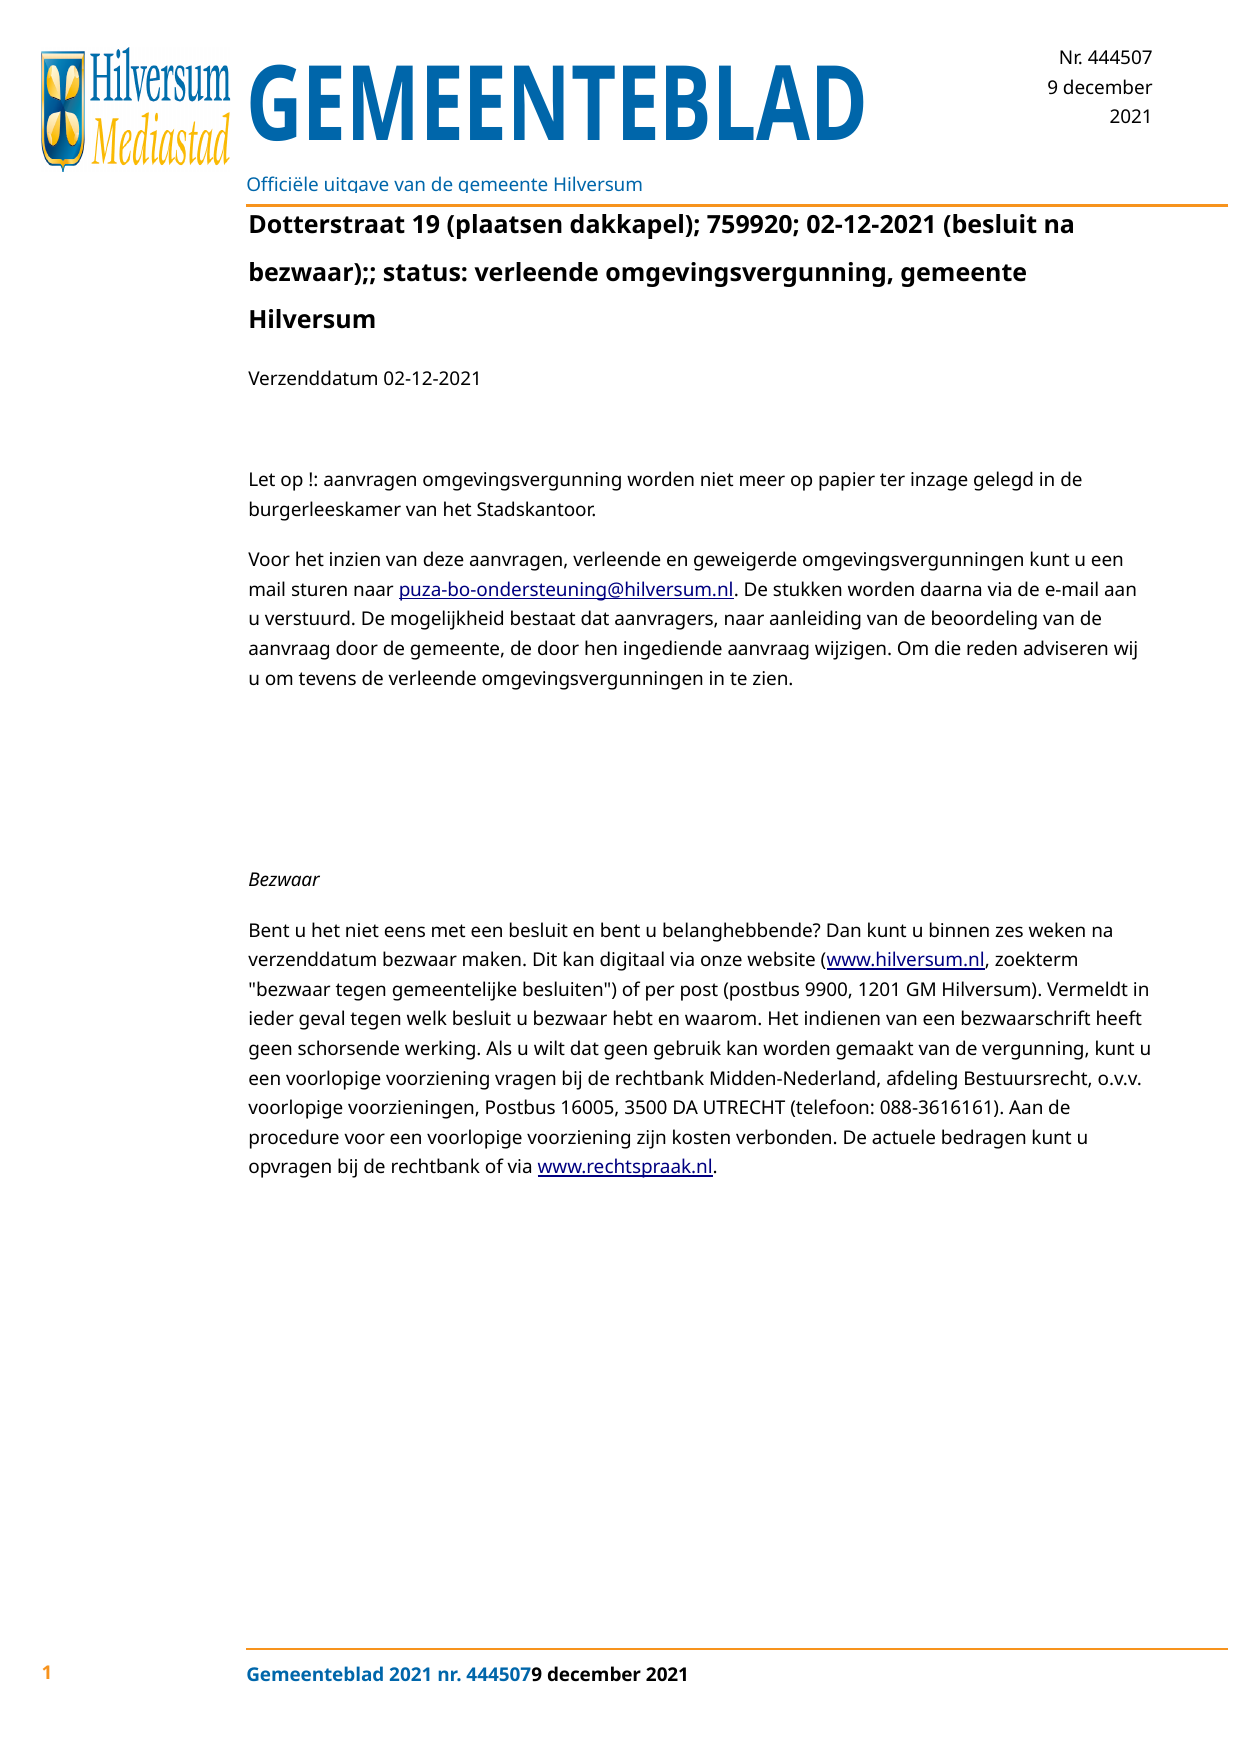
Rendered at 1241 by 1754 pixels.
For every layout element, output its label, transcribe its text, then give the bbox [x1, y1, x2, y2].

text Voor het inzien van deze aanvragen, verleende en geweigerde omgevingsvergunningen kunt u een mail sturen naar puza-bo-ondersteuning@hilversum.nl. De stukken worden daarna via de e-mail aan u verstuurd. De mogelijkheid bestaat dat aanvragers, naar aanleiding van de beoordeling van de aanvraag door de gemeente, de door hen ingediende aanvraag wijzigen. Om die reden adviseren wij u om tevens de verleende omgevingsvergunningen in te zien. [248, 546, 1152, 690]
text Verzenddatum 02-12-2021 [248, 366, 1152, 391]
text Bent u het niet eens met een besluit en bent u belanghebbende? Dan kunt u binnen zes weken na verzenddatum bezwaar maken. Dit kan digitaal via onze website (www.hilversum.nl, zoekterm "bezwaar tegen gemeentelijke besluiten") of per post (postbus 9900, 1201 GM Hilversum). Vermeldt in ieder geval tegen welk besluit u bezwaar hebt en waarom. Het indienen van een bezwaarschrift heeft geen schorsende werking. Als u wilt dat geen gebruik kan worden gemaakt van de vergunning, kunt u een voorlopige voorziening vragen bij de rechtbank Midden-Nederland, afdeling Bestuursrecht, o.v.v. voorlopige voorzieningen, Postbus 16005, 3500 DA UTRECHT (telefoon: 088-3616161). Aan de procedure voor een voorlopige voorziening zijn kosten verbonden. De actuele bedragen kunt u opvragen bij de rechtbank of via www.rechtspraak.nl. [248, 917, 1152, 1179]
text Bezwaar [248, 866, 1152, 892]
text Dotterstraat 19 (plaatsen dakkapel); 759920; 02-12-2021 (besluit na bezwaar);; status: verleende omgevingsvergunning, gemeente Hilversum [248, 207, 1152, 336]
picture [41, 47, 231, 172]
text Let op !: aanvragen omgevingsvergunning worden niet meer op papier ter inzage gelegd in de burgerleeskamer van het Stadskantoor. [248, 466, 1152, 522]
